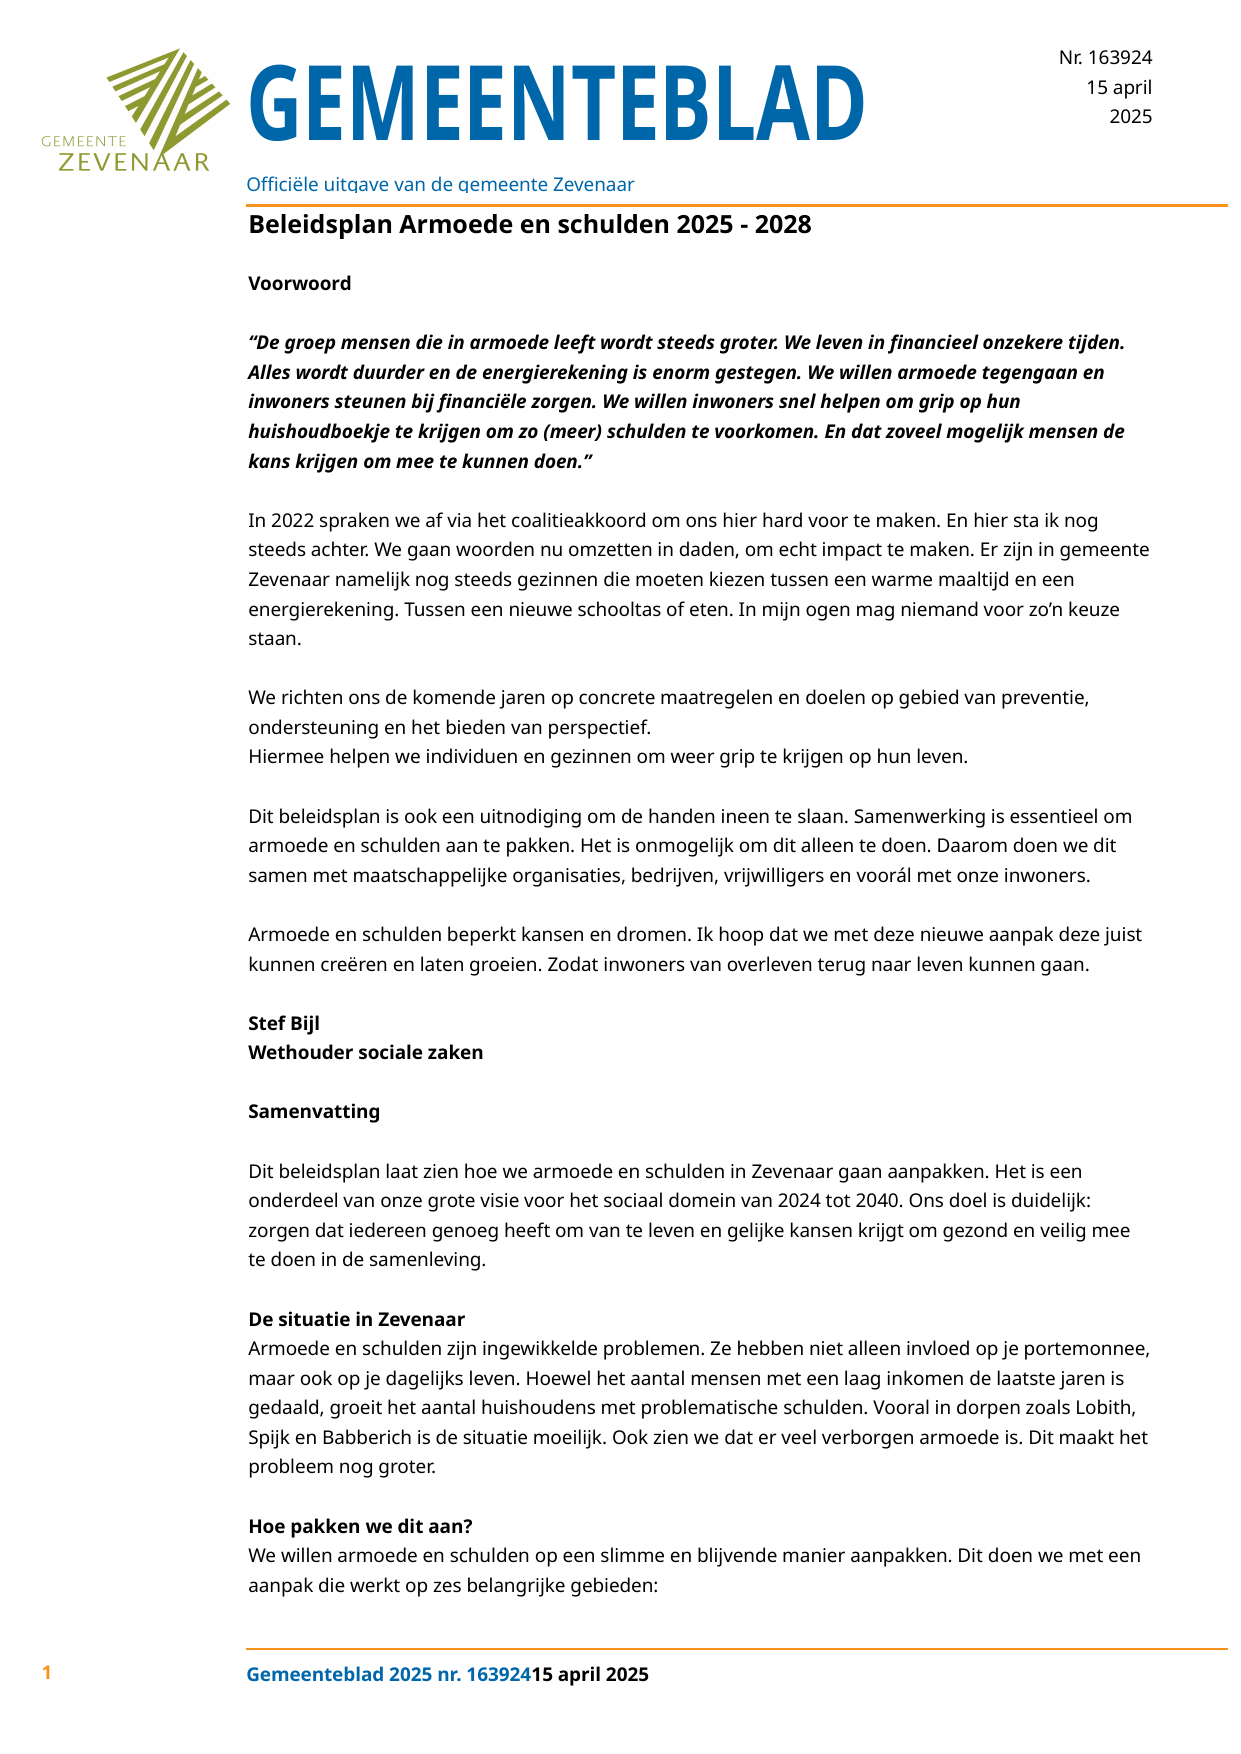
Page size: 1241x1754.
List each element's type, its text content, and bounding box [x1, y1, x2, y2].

text Dit beleidsplan is ook een uitnodiging om de handen ineen te slaan. Samenwerking is essentieel om armoede en schulden aan te pakken. Het is onmogelijk om dit alleen te doen. Daarom doen we dit samen met maatschappelijke organisaties, bedrijven, vrijwilligers en voorál met onze inwoners. [248, 803, 1152, 888]
text Hiermee helpen we individuen en gezinnen om weer grip te krijgen op hun leven. [248, 744, 1152, 769]
text “De groep mensen die in armoede leeft wordt steeds groter. We leven in financieel onzekere tijden. Alles wordt duurder en de energierekening is enorm gestegen. We willen armoede tegengaan en inwoners steunen bij financiële zorgen. We willen inwoners snel helpen om grip op hun huishoudboekje te krijgen om zo (meer) schulden te voorkomen. En dat zoveel mogelijk mensen de kans krijgen om mee te kunnen doen.” [248, 329, 1152, 473]
text De situatie in Zevenaar [248, 1306, 1152, 1331]
text We willen armoede en schulden op een slimme en blijvende manier aanpakken. Dit doen we met een aanpak die werkt op zes belangrijke gebieden: [248, 1542, 1152, 1598]
text Beleidsplan Armoede en schulden 2025 - 2028 [248, 207, 1152, 241]
text Armoede en schulden zijn ingewikkelde problemen. Ze hebben niet alleen invloed op je portemonnee, maar ook op je dagelijks leven. Hoewel het aantal mensen met een laag inkomen de laatste jaren is gedaald, groeit het aantal huishoudens met problematische schulden. Vooral in dorpen zoals Lobith, Spijk en Babberich is de situatie moeilijk. Ook zien we dat er veel verborgen armoede is. Dit maakt het probleem nog groter. [248, 1335, 1152, 1479]
text Armoede en schulden beperkt kansen en dromen. Ik hoop dat we met deze nieuwe aanpak deze juist kunnen creëren en laten groeien. Zodat inwoners van overleven terug naar leven kunnen gaan. [248, 921, 1152, 976]
text Dit beleidsplan laat zien hoe we armoede en schulden in Zevenaar gaan aanpakken. Het is een onderdeel van onze grote visie voor het sociaal domein van 2024 tot 2040. Ons doel is duidelijk: zorgen dat iedereen genoeg heeft om van te leven en gelijke kansen krijgt om gezond en veilig mee te doen in de samenleving. [248, 1158, 1152, 1272]
text Stef Bijl [248, 1010, 1152, 1036]
picture [41, 47, 231, 172]
text Voorwoord [248, 270, 1152, 296]
text Hoe pakken we dit aan? [248, 1513, 1152, 1538]
text We richten ons de komende jaren op concrete maatregelen en doelen op gebied van preventie, ondersteuning en het bieden van perspectief. [248, 684, 1152, 740]
text Samenvatting [248, 1099, 1152, 1124]
text In 2022 spraken we af via het coalitieakkoord om ons hier hard voor te maken. En hier sta ik nog steeds achter. We gaan woorden nu omzetten in daden, om echt impact te maken. Er zijn in gemeente Zevenaar namelijk nog steeds gezinnen die moeten kiezen tussen een warme maaltijd en een energierekening. Tussen een nieuwe schooltas of eten. In mijn ogen mag niemand voor zo’n keuze staan. [248, 507, 1152, 651]
text Wethouder sociale zaken [248, 1039, 1152, 1065]
